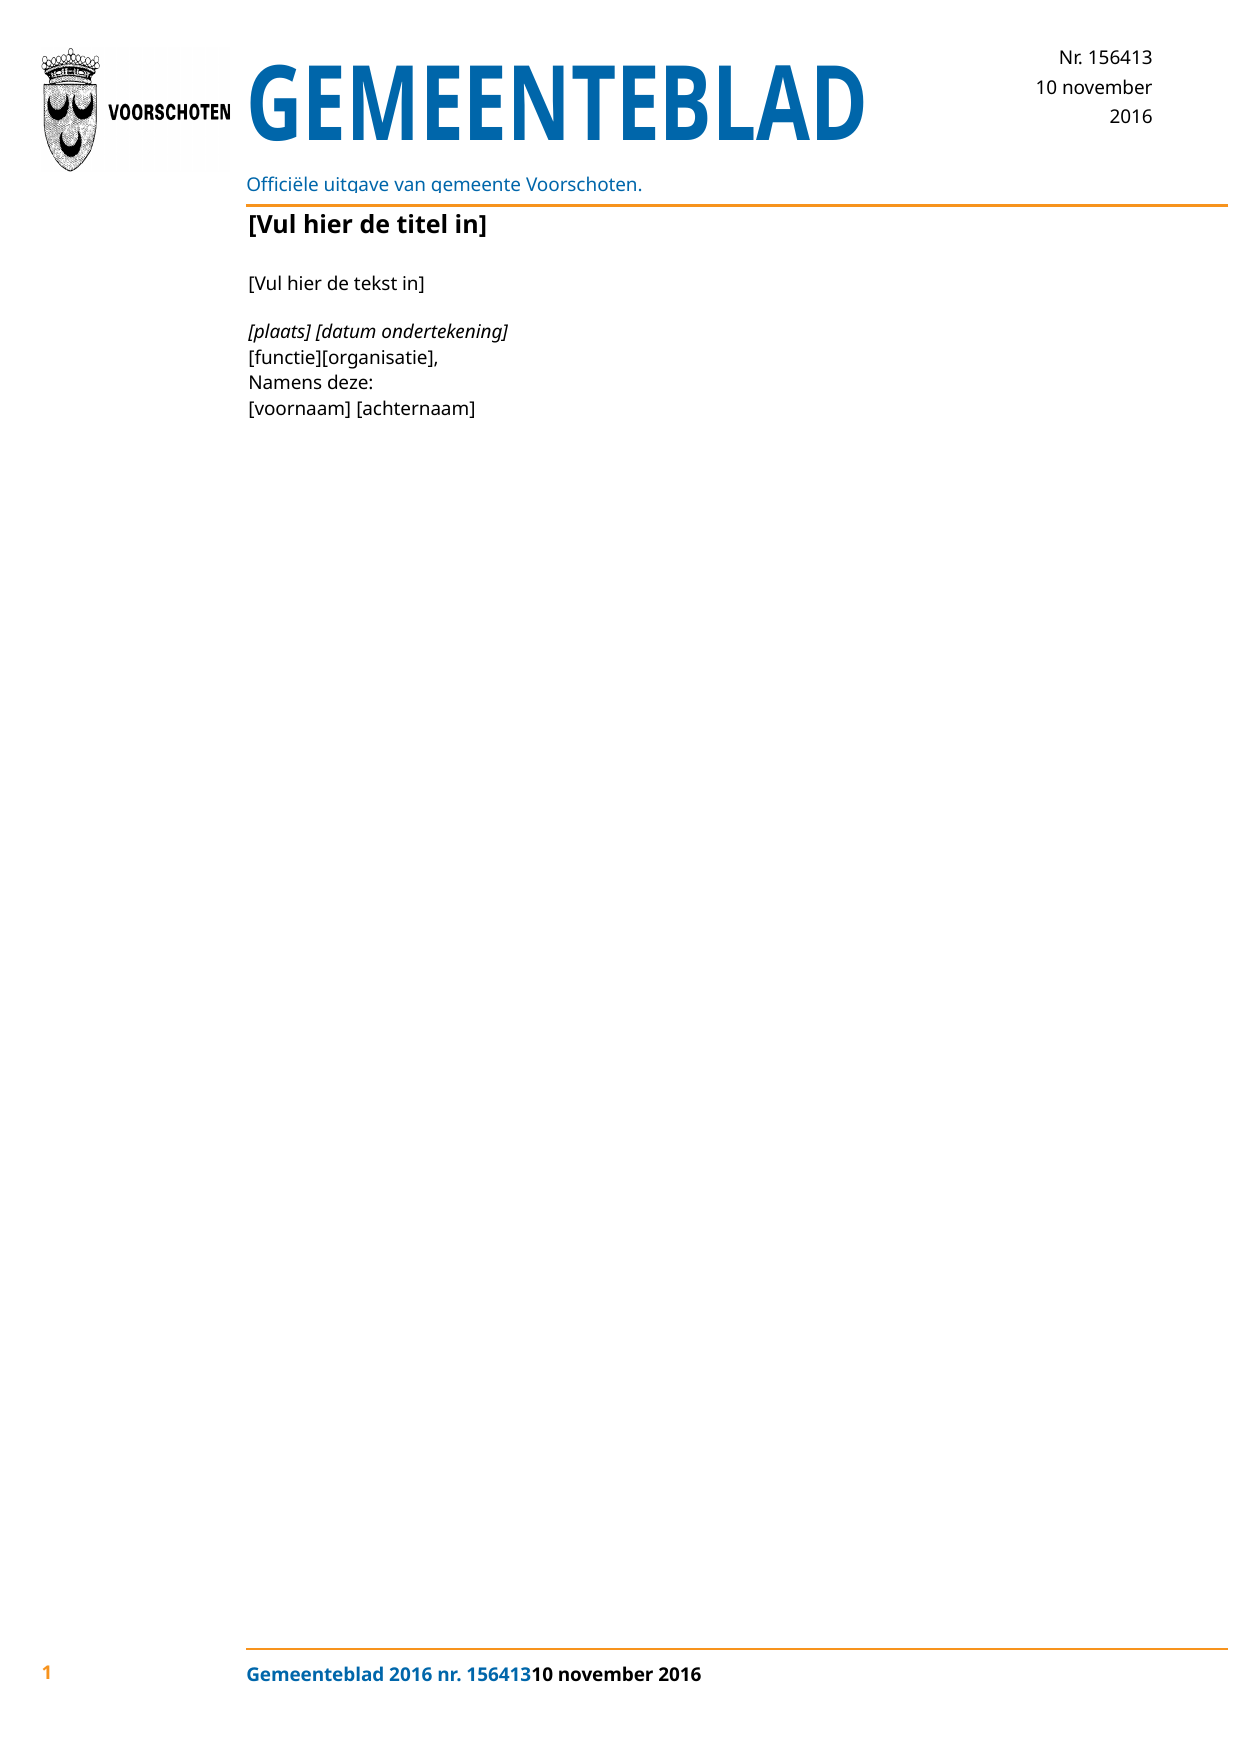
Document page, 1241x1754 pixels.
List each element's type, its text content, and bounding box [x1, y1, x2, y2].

picture [41, 47, 231, 172]
text [Vul hier de tekst in] [248, 270, 1152, 296]
text Namens deze: [248, 369, 1152, 395]
text [Vul hier de titel in] [248, 207, 1152, 241]
text [functie][organisatie], [248, 344, 1152, 369]
text [plaats] [datum ondertekening] [248, 318, 1152, 344]
text [voornaam] [achternaam] [248, 395, 1152, 421]
